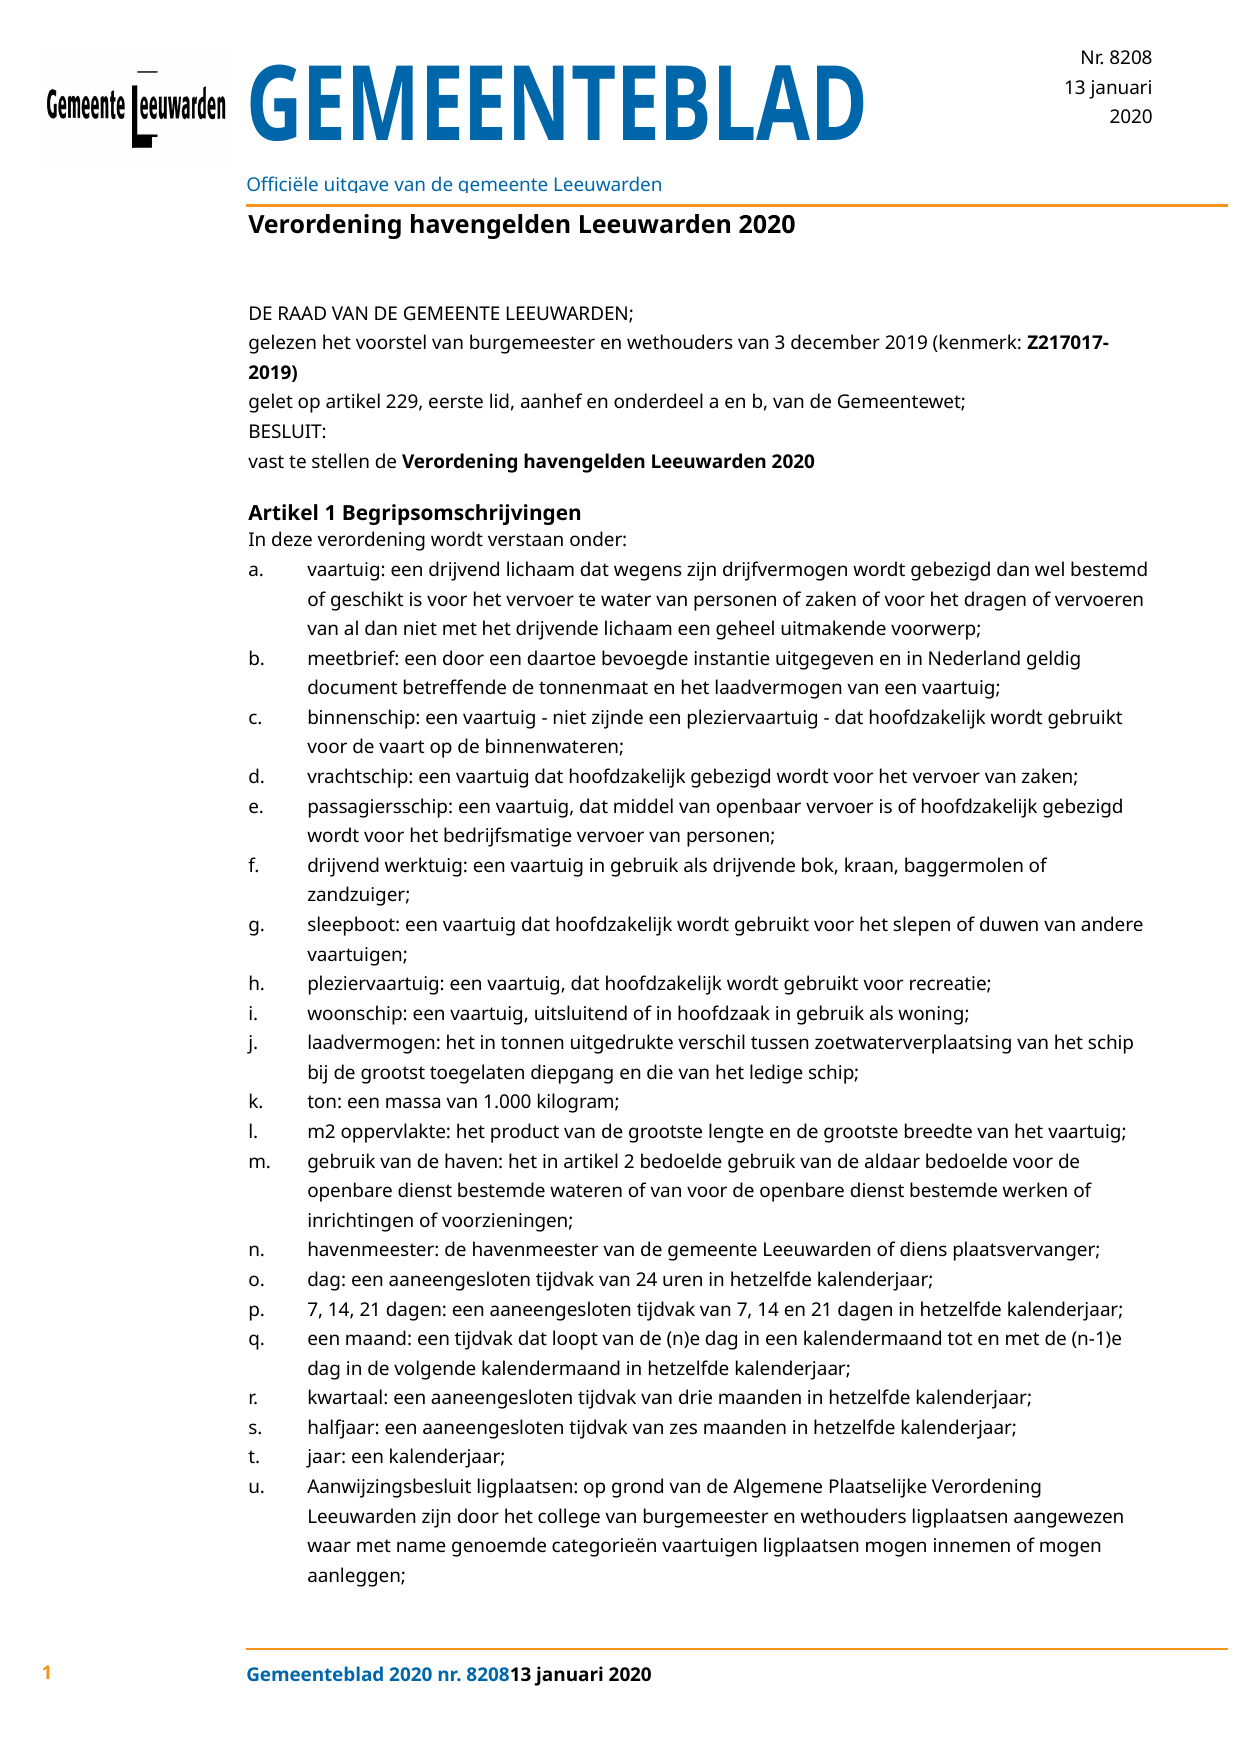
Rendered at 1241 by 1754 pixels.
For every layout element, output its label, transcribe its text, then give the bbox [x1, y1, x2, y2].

list Aanwijzingsbesluit ligplaatsen: op grond van de Algemene Plaatselijke Verordening Leeuwarden zijn door het college van burgemeester en wethouders ligplaatsen aangewezen waar met name genoemde categorieën vaartuigen ligplaatsen mogen innemen of mogen aanleggen; [248, 1473, 1152, 1588]
list passagiersschip: een vaartuig, dat middel van openbaar vervoer is of hoofdzakelijk gebezigd wordt voor het bedrijfsmatige vervoer van personen; [248, 793, 1152, 848]
list havenmeester: de havenmeester van de gemeente Leeuwarden of diens plaatsvervanger; [248, 1237, 1152, 1262]
list m2 oppervlakte: het product van de grootste lengte en de grootste breedte van het vaartuig; [248, 1118, 1152, 1144]
list jaar: een kalenderjaar; [248, 1444, 1152, 1469]
list een maand: een tijdvak dat loopt van de (n)e dag in een kalendermaand tot en met de (n-1)e dag in de volgende kalendermaand in hetzelfde kalenderjaar; [248, 1325, 1152, 1381]
list dag: een aaneengesloten tijdvak van 24 uren in hetzelfde kalenderjaar; [248, 1266, 1152, 1292]
list binnenschip: een vaartuig - niet zijnde een pleziervaartuig - dat hoofdzakelijk wordt gebruikt voor de vaart op de binnenwateren; [248, 704, 1152, 759]
list pleziervaartuig: een vaartuig, dat hoofdzakelijk wordt gebruikt voor recreatie; [248, 970, 1152, 996]
text vast te stellen de Verordening havengelden Leeuwarden 2020 [248, 448, 1152, 473]
list laadvermogen: het in tonnen uitgedrukte verschil tussen zoetwaterverplaatsing van het schip bij de grootst toegelaten diepgang en die van het ledige schip; [248, 1029, 1152, 1085]
text BESLUIT: [248, 418, 1152, 444]
list drijvend werktuig: een vaartuig in gebruik als drijvende bok, kraan, baggermolen of zandzuiger; [248, 852, 1152, 907]
list gebruik van de haven: het in artikel 2 bedoelde gebruik van de aldaar bedoelde voor de openbare dienst bestemde wateren of van voor de openbare dienst bestemde werken of inrichtingen of voorzieningen; [248, 1148, 1152, 1233]
list woonschip: een vaartuig, uitsluitend of in hoofdzaak in gebruik als woning; [248, 1000, 1152, 1026]
list ton: een massa van 1.000 kilogram; [248, 1089, 1152, 1114]
text Artikel 1 Begripsomschrijvingen [248, 498, 1152, 527]
list vaartuig: een drijvend lichaam dat wegens zijn drijfvermogen wordt gebezigd dan wel bestemd of geschikt is voor het vervoer te water van personen of zaken of voor het dragen of vervoeren van al dan niet met het drijvende lichaam een geheel uitmakende voorwerp; [248, 556, 1152, 641]
text gelet op artikel 229, eerste lid, aanhef en onderdeel a en b, van de Gemeentewet; [248, 389, 1152, 414]
list meetbrief: een door een daartoe bevoegde instantie uitgegeven en in Nederland geldig document betreffende de tonnenmaat en het laadvermogen van een vaartuig; [248, 645, 1152, 700]
text Verordening havengelden Leeuwarden 2020 [248, 207, 1152, 241]
list halfjaar: een aaneengesloten tijdvak van zes maanden in hetzelfde kalenderjaar; [248, 1414, 1152, 1440]
text In deze verordening wordt verstaan onder: [248, 527, 1152, 552]
picture [41, 47, 231, 172]
list 7, 14, 21 dagen: een aaneengesloten tijdvak van 7, 14 en 21 dagen in hetzelfde kalenderjaar; [248, 1296, 1152, 1322]
list kwartaal: een aaneengesloten tijdvak van drie maanden in hetzelfde kalenderjaar; [248, 1384, 1152, 1410]
text gelezen het voorstel van burgemeester en wethouders van 3 december 2019 (kenmerk: Z217017-2019) [248, 329, 1152, 385]
text DE RAAD VAN DE GEMEENTE LEEUWARDEN; [248, 300, 1152, 326]
list vrachtschip: een vaartuig dat hoofdzakelijk gebezigd wordt voor het vervoer van zaken; [248, 763, 1152, 789]
list sleepboot: een vaartuig dat hoofdzakelijk wordt gebruikt voor het slepen of duwen van andere vaartuigen; [248, 911, 1152, 967]
